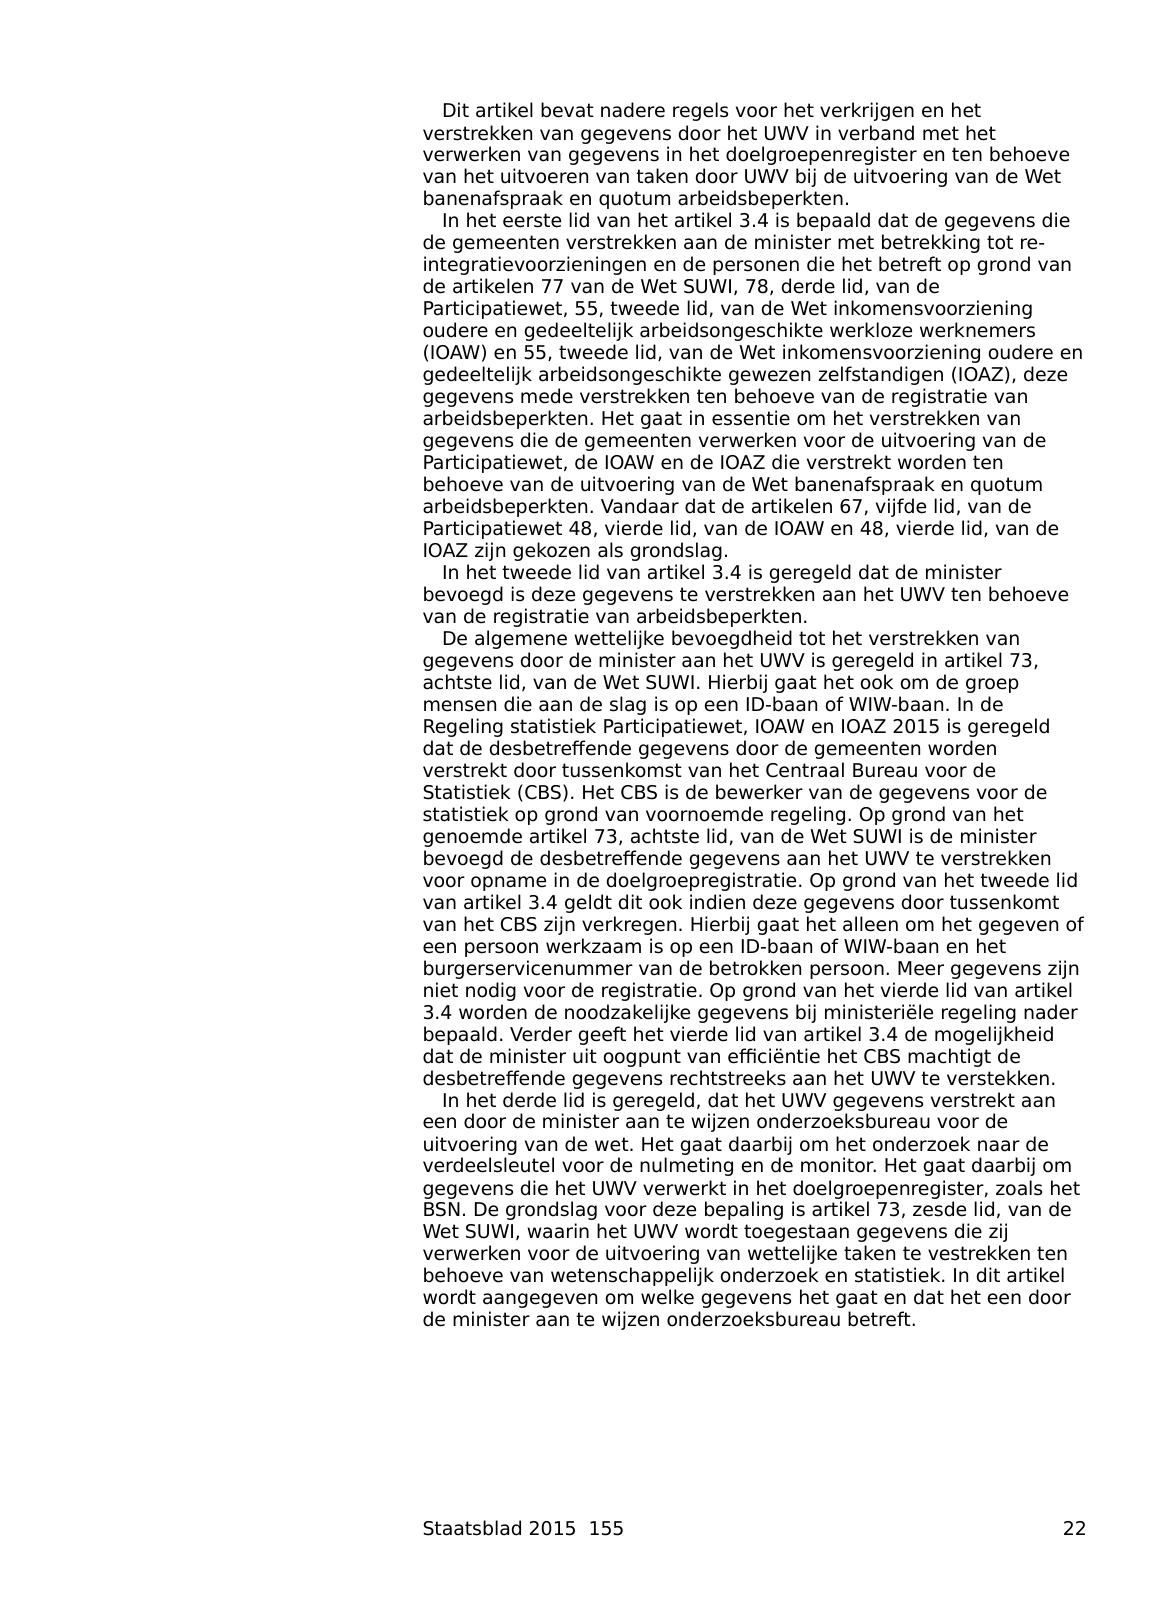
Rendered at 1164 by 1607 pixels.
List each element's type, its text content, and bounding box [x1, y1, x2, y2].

text Dit artikel bevat nadere regels voor het verkrijgen en het verstrekken van gegevens door het UWV in verband met het verwerken van gegevens in het doelgroepenregister en ten behoeve van het uitvoeren van taken door UWV bij de uitvoering van de Wet banenafspraak en quotum arbeidsbeperkten. [422, 100, 1087, 210]
text In het derde lid is geregeld, dat het UWV gegevens verstrekt aan een door de minister aan te wijzen onderzoeksbureau voor de uitvoering van de wet. Het gaat daarbij om het onderzoek naar de verdeelsleutel voor de nulmeting en de monitor. Het gaat daarbij om gegevens die het UWV verwerkt in het doelgroepenregister, zoals het BSN. De grondslag voor deze bepaling is artikel 73, zesde lid, van de Wet SUWI, waarin het UWV wordt toegestaan gegevens die zij verwerken voor de uitvoering van wettelijke taken te vestrekken ten behoeve van wetenschappelijk onderzoek en statistiek. In dit artikel wordt aangegeven om welke gegevens het gaat en dat het een door de minister aan te wijzen onderzoeksbureau betreft. [422, 1089, 1087, 1331]
text In het eerste lid van het artikel 3.4 is bepaald dat de gegevens die de gemeenten verstrekken aan de minister met betrekking tot re-integratievoorzieningen en de personen die het betreft op grond van de artikelen 77 van de Wet SUWI, 78, derde lid, van de Participatiewet, 55, tweede lid, van de Wet inkomensvoorziening oudere en gedeeltelijk arbeidsongeschikte werkloze werknemers (IOAW) en 55, tweede lid, van de Wet inkomensvoorziening oudere en gedeeltelijk arbeidsongeschikte gewezen zelfstandigen (IOAZ), deze gegevens mede verstrekken ten behoeve van de registratie van arbeidsbeperkten. Het gaat in essentie om het verstrekken van gegevens die de gemeenten verwerken voor de uitvoering van de Participatiewet, de IOAW en de IOAZ die verstrekt worden ten behoeve van de uitvoering van de Wet banenafspraak en quotum arbeidsbeperkten. Vandaar dat de artikelen 67, vijfde lid, van de Participatiewet 48, vierde lid, van de IOAW en 48, vierde lid, van de IOAZ zijn gekozen als grondslag. [422, 210, 1087, 562]
text In het tweede lid van artikel 3.4 is geregeld dat de minister bevoegd is deze gegevens te verstrekken aan het UWV ten behoeve van de registratie van arbeidsbeperkten. [422, 562, 1087, 628]
text De algemene wettelijke bevoegdheid tot het verstrekken van gegevens door de minister aan het UWV is geregeld in artikel 73, achtste lid, van de Wet SUWI. Hierbij gaat het ook om de groep mensen die aan de slag is op een ID-baan of WIW-baan. In de Regeling statistiek Participatiewet, IOAW en IOAZ 2015 is geregeld dat de desbetreffende gegevens door de gemeenten worden verstrekt door tussenkomst van het Centraal Bureau voor de Statistiek (CBS). Het CBS is de bewerker van de gegevens voor de statistiek op grond van voornoemde regeling. Op grond van het genoemde artikel 73, achtste lid, van de Wet SUWI is de minister bevoegd de desbetreffende gegevens aan het UWV te verstrekken voor opname in de doelgroepregistratie. Op grond van het tweede lid van artikel 3.4 geldt dit ook indien deze gegevens door tussenkomt van het CBS zijn verkregen. Hierbij gaat het alleen om het gegeven of een persoon werkzaam is op een ID-baan of WIW-baan en het burgerservicenummer van de betrokken persoon. Meer gegevens zijn niet nodig voor de registratie. Op grond van het vierde lid van artikel 3.4 worden de noodzakelijke gegevens bij ministeriële regeling nader bepaald. Verder geeft het vierde lid van artikel 3.4 de mogelijkheid dat de minister uit oogpunt van efficiëntie het CBS machtigt de desbetreffende gegevens rechtstreeks aan het UWV te verstekken. [422, 628, 1087, 1089]
